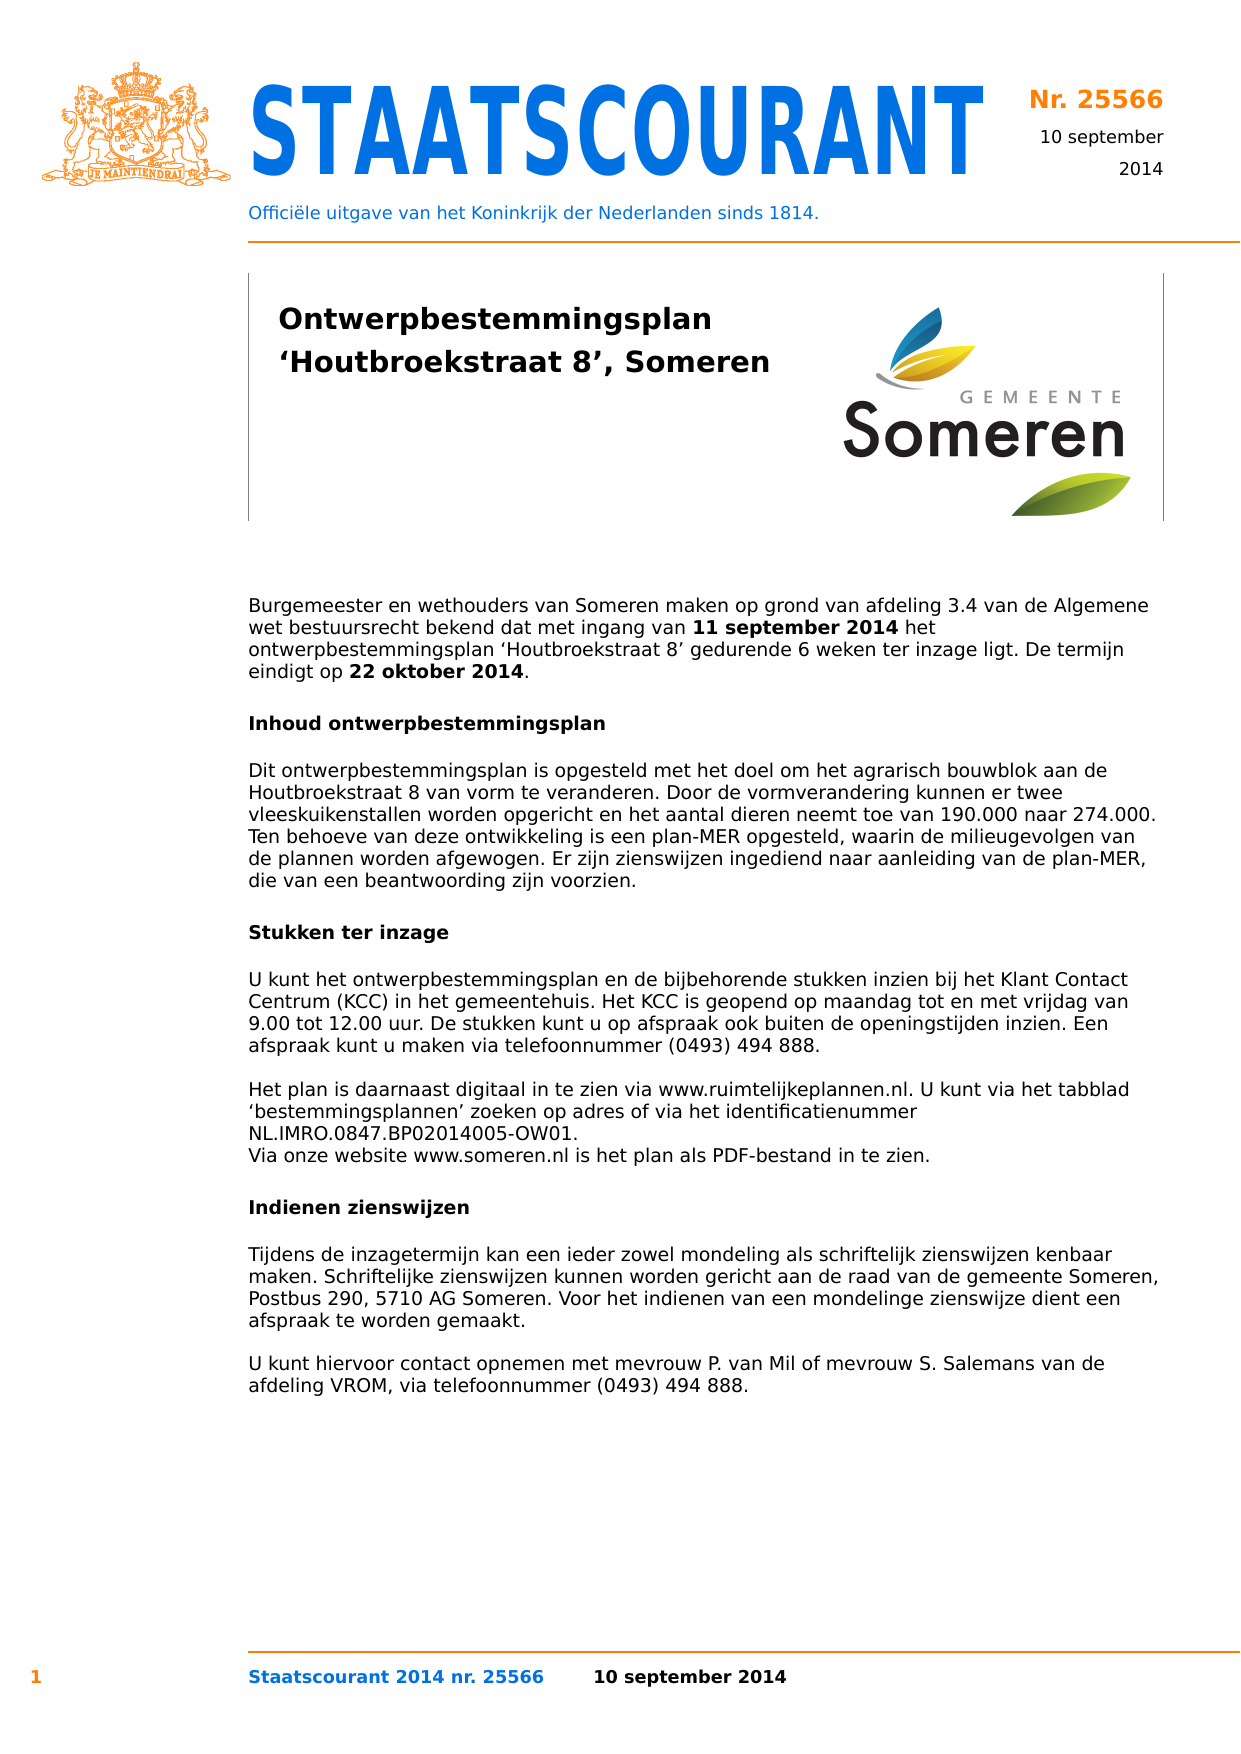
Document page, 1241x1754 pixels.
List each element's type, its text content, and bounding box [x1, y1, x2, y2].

table_cell Officiële uitgave van het Koninkrijk der Nederlanden sinds 1814. [248, 203, 1240, 241]
subtitle Ontwerpbestemmingsplan ‘Houtbroekstraat 8’, Someren [249, 273, 1163, 521]
subtitle Indienen zienswijzen [248, 1197, 1163, 1218]
table_cell 10 september [998, 121, 1240, 153]
table_cell 2014 [998, 153, 1240, 203]
picture [41, 62, 231, 186]
text Dit ontwerpbestemmingsplan is opgesteld met het doel om het agrarisch bouwblok aan de Houtbroekstraat 8 van vorm te veranderen. Door de vormverandering kunnen er twee vleeskuikenstallen worden opgericht en het aantal dieren neemt toe van 190.000 naar 274.000. Ten behoeve van deze ontwikkeling is een plan-MER opgesteld, waarin de milieugevolgen van de plannen worden afgewogen. Er zijn zienswijzen ingediend naar aanleiding van de plan-MER, die van een beantwoording zijn voorzien. [248, 760, 1163, 892]
text Burgemeester en wethouders van Someren maken op grond van afdeling 3.4 van de Algemene wet bestuursrecht bekend dat met ingang van 11 september 2014 het ontwerpbestemmingsplan ‘Houtbroekstraat 8’ gedurende 6 weken ter inzage ligt. De termijn eindigt op 22 oktober 2014. [248, 595, 1163, 683]
text U kunt hiervoor contact opnemen met mevrouw P. van Mil of mevrouw S. Salemans van de afdeling VROM, via telefoonnummer (0493) 494 888. [248, 1353, 1163, 1397]
text Via onze website www.someren.nl is het plan als PDF-bestand in te zien. [248, 1144, 1163, 1167]
text U kunt het ontwerpbestemmingsplan en de bijbehorende stukken inzien bij het Klant Contact Centrum (KCC) in het gemeentehuis. Het KCC is geopend op maandag tot en met vrijdag van 9.00 tot 12.00 uur. De stukken kunt u op afspraak ook buiten de openingstijden inzien. Een afspraak kunt u maken via telefoonnummer (0493) 494 888. [248, 969, 1163, 1057]
text Het plan is daarnaast digitaal in te zien via www.ruimtelijkeplannen.nl. U kunt via het tabblad ‘bestemmingsplannen’ zoeken op adres of via het identificatienummer NL.IMRO.0847.BP02014005-OW01. [248, 1079, 1163, 1144]
table_header [25, 62, 248, 241]
text Tijdens de inzagetermijn kan een ieder zowel mondeling als schriftelijk zienswijzen kenbaar maken. Schriftelijke zienswijzen kunnen worden gericht aan de raad van de gemeente Someren, Postbus 290, 5710 AG Someren. Voor het indienen van een mondelinge zienswijze dient een afspraak te worden gemaakt. [248, 1243, 1163, 1331]
subtitle Stukken ter inzage [248, 922, 1163, 944]
picture [838, 302, 1134, 521]
table_header Nr. 25566 [998, 62, 1240, 121]
subtitle Inhoud ontwerpbestemmingsplan [248, 713, 1163, 735]
table_header STAATSCOURANT [248, 62, 998, 203]
